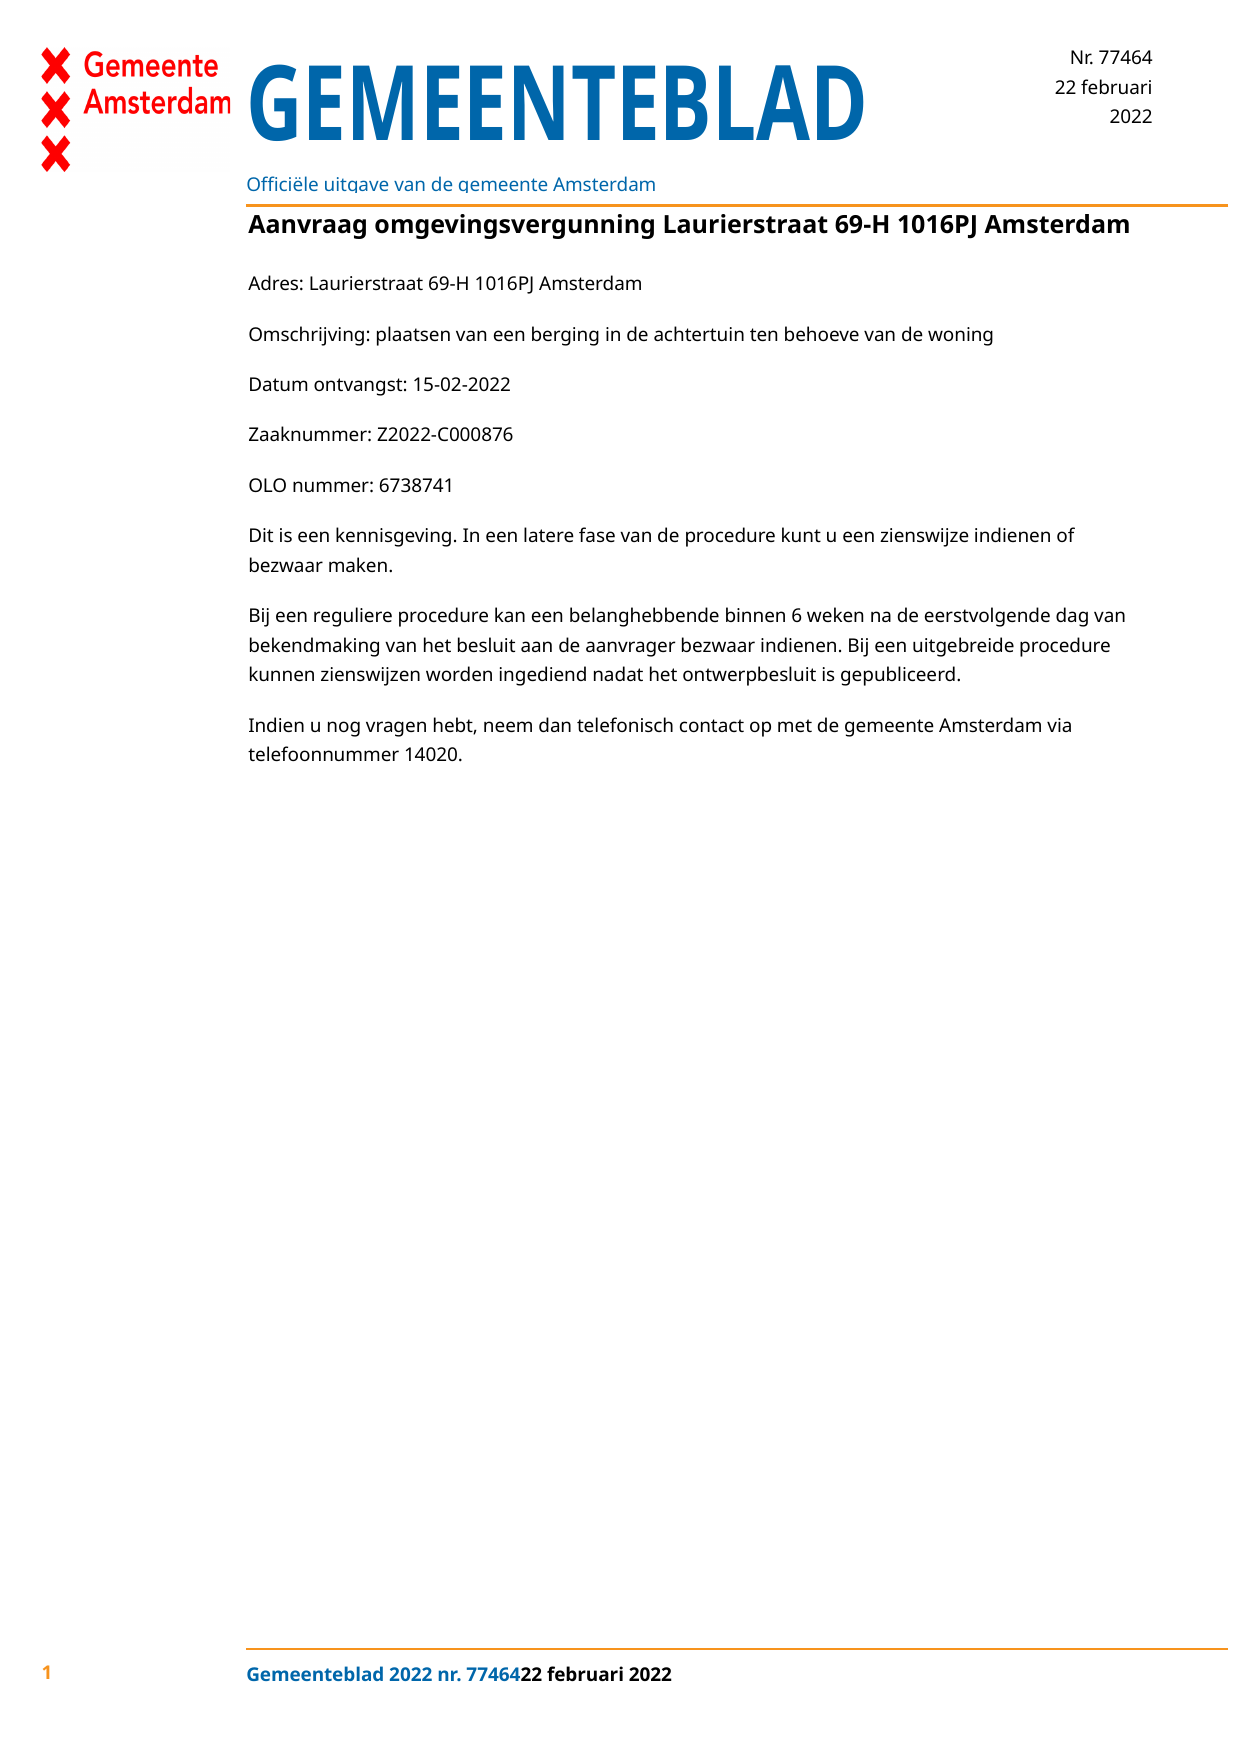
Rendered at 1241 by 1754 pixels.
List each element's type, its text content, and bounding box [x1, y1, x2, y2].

text Bij een reguliere procedure kan een belanghebbende binnen 6 weken na de eerstvolgende dag van bekendmaking van het besluit aan de aanvrager bezwaar indienen. Bij een uitgebreide procedure kunnen zienswijzen worden ingediend nadat het ontwerpbesluit is gepubliceerd. [248, 602, 1152, 687]
text OLO nummer: 6738741 [248, 472, 1152, 498]
text Zaaknummer: Z2022-C000876 [248, 422, 1152, 447]
text Indien u nog vragen hebt, neem dan telefonisch contact op met de gemeente Amsterdam via telefoonnummer 14020. [248, 712, 1152, 767]
text Dit is een kennisgeving. In een latere fase van de procedure kunt u een zienswijze indienen of bezwaar maken. [248, 522, 1152, 578]
text Omschrijving: plaatsen van een berging in de achtertuin ten behoeve van de woning [248, 321, 1152, 346]
text Adres: Laurierstraat 69-H 1016PJ Amsterdam [248, 270, 1152, 296]
text Datum ontvangst: 15-02-2022 [248, 371, 1152, 397]
picture [41, 47, 231, 172]
text Aanvraag omgevingsvergunning Laurierstraat 69-H 1016PJ Amsterdam [248, 207, 1152, 241]
